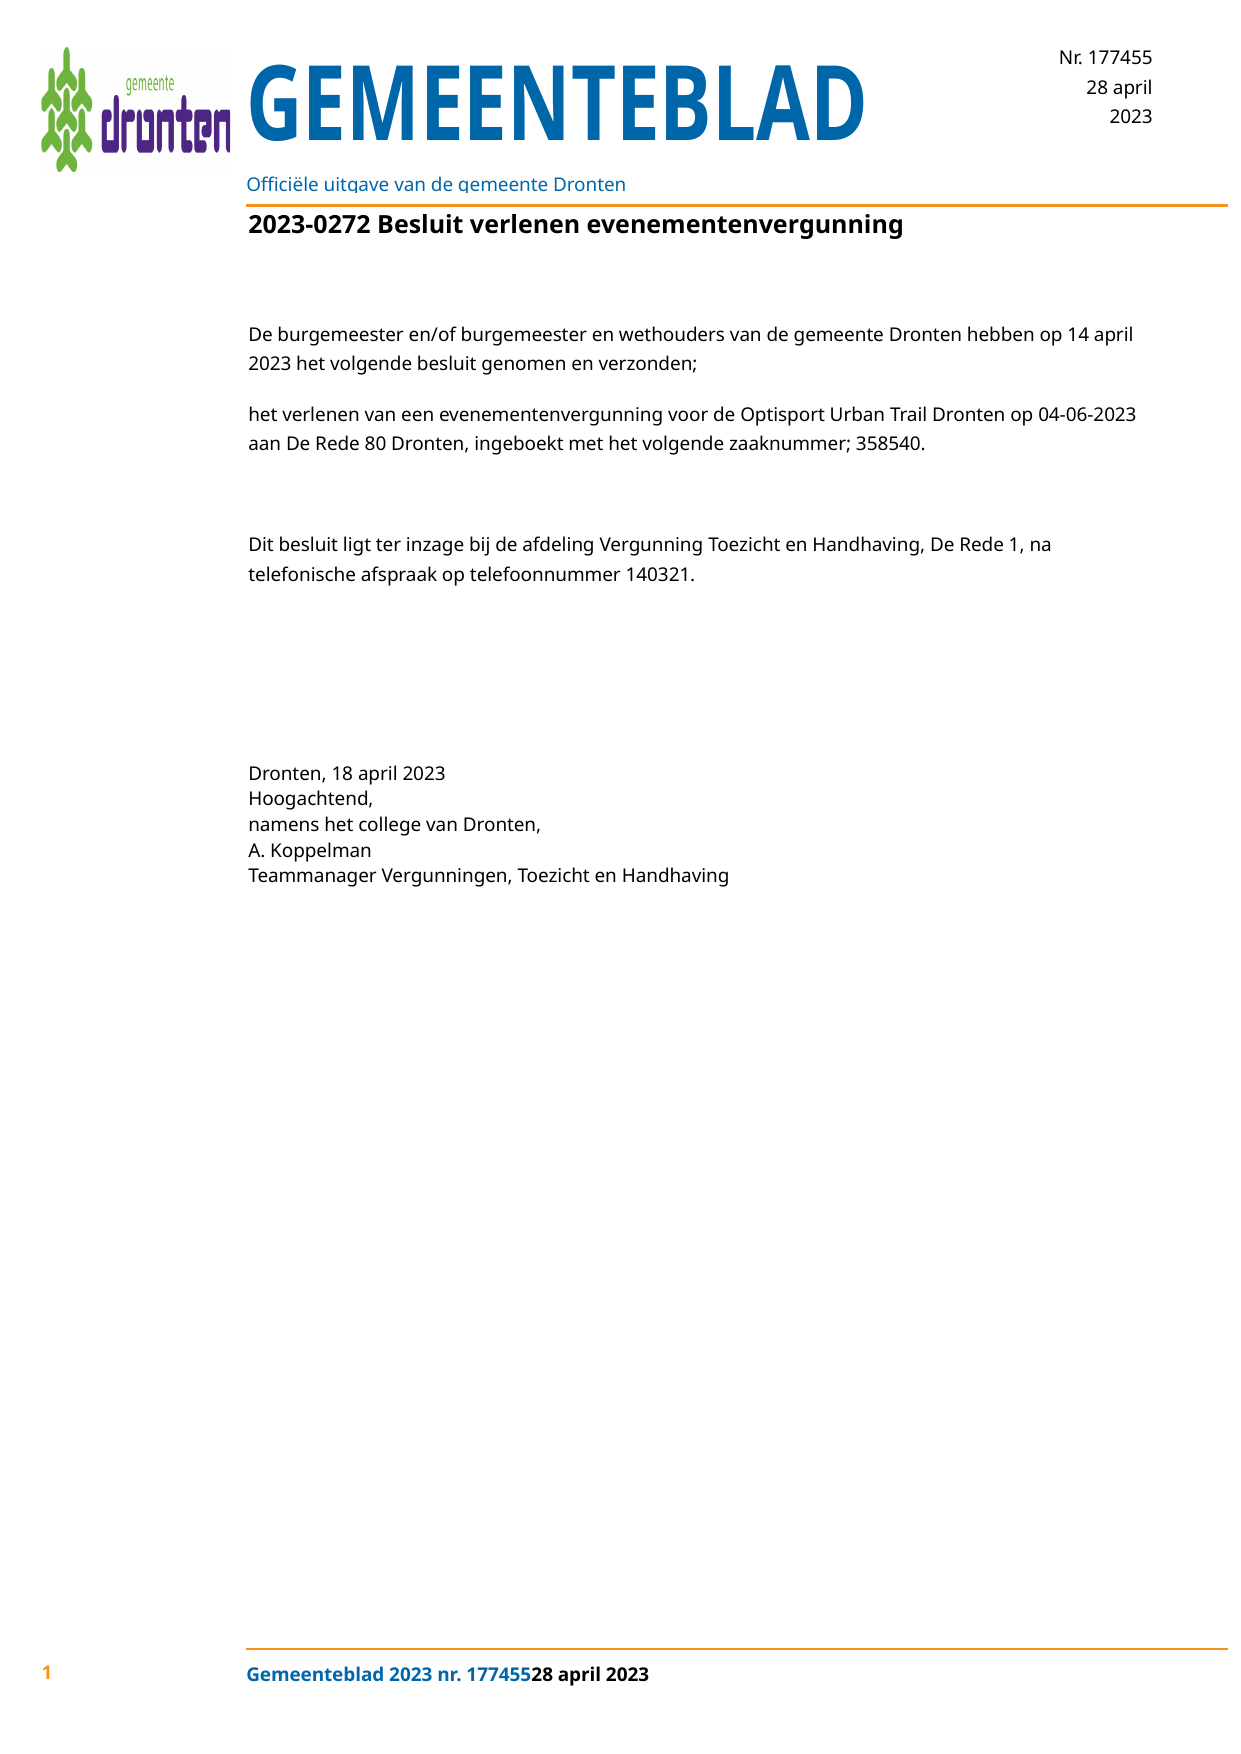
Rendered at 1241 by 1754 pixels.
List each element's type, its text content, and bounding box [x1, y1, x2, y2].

text 2023-0272 Besluit verlenen evenementenvergunning [248, 207, 1152, 241]
text De burgemeester en/of burgemeester en wethouders van de gemeente Dronten hebben op 14 april 2023 het volgende besluit genomen en verzonden; [248, 321, 1152, 376]
picture [41, 47, 231, 172]
text A. Koppelman [248, 837, 1152, 863]
text het verlenen van een evenementenvergunning voor de Optisport Urban Trail Dronten op 04-06-2023 aan De Rede 80 Dronten, ingeboekt met het volgende zaaknummer; 358540. [248, 401, 1152, 456]
text namens het college van Dronten, [248, 811, 1152, 837]
text Hoogachtend, [248, 786, 1152, 811]
text Dit besluit ligt ter inzage bij de afdeling Vergunning Toezicht en Handhaving, De Rede 1, na telefonische afspraak op telefoonnummer 140321. [248, 531, 1152, 586]
text Dronten, 18 april 2023 [248, 760, 1152, 786]
text Teammanager Vergunningen, Toezicht en Handhaving [248, 863, 1152, 888]
